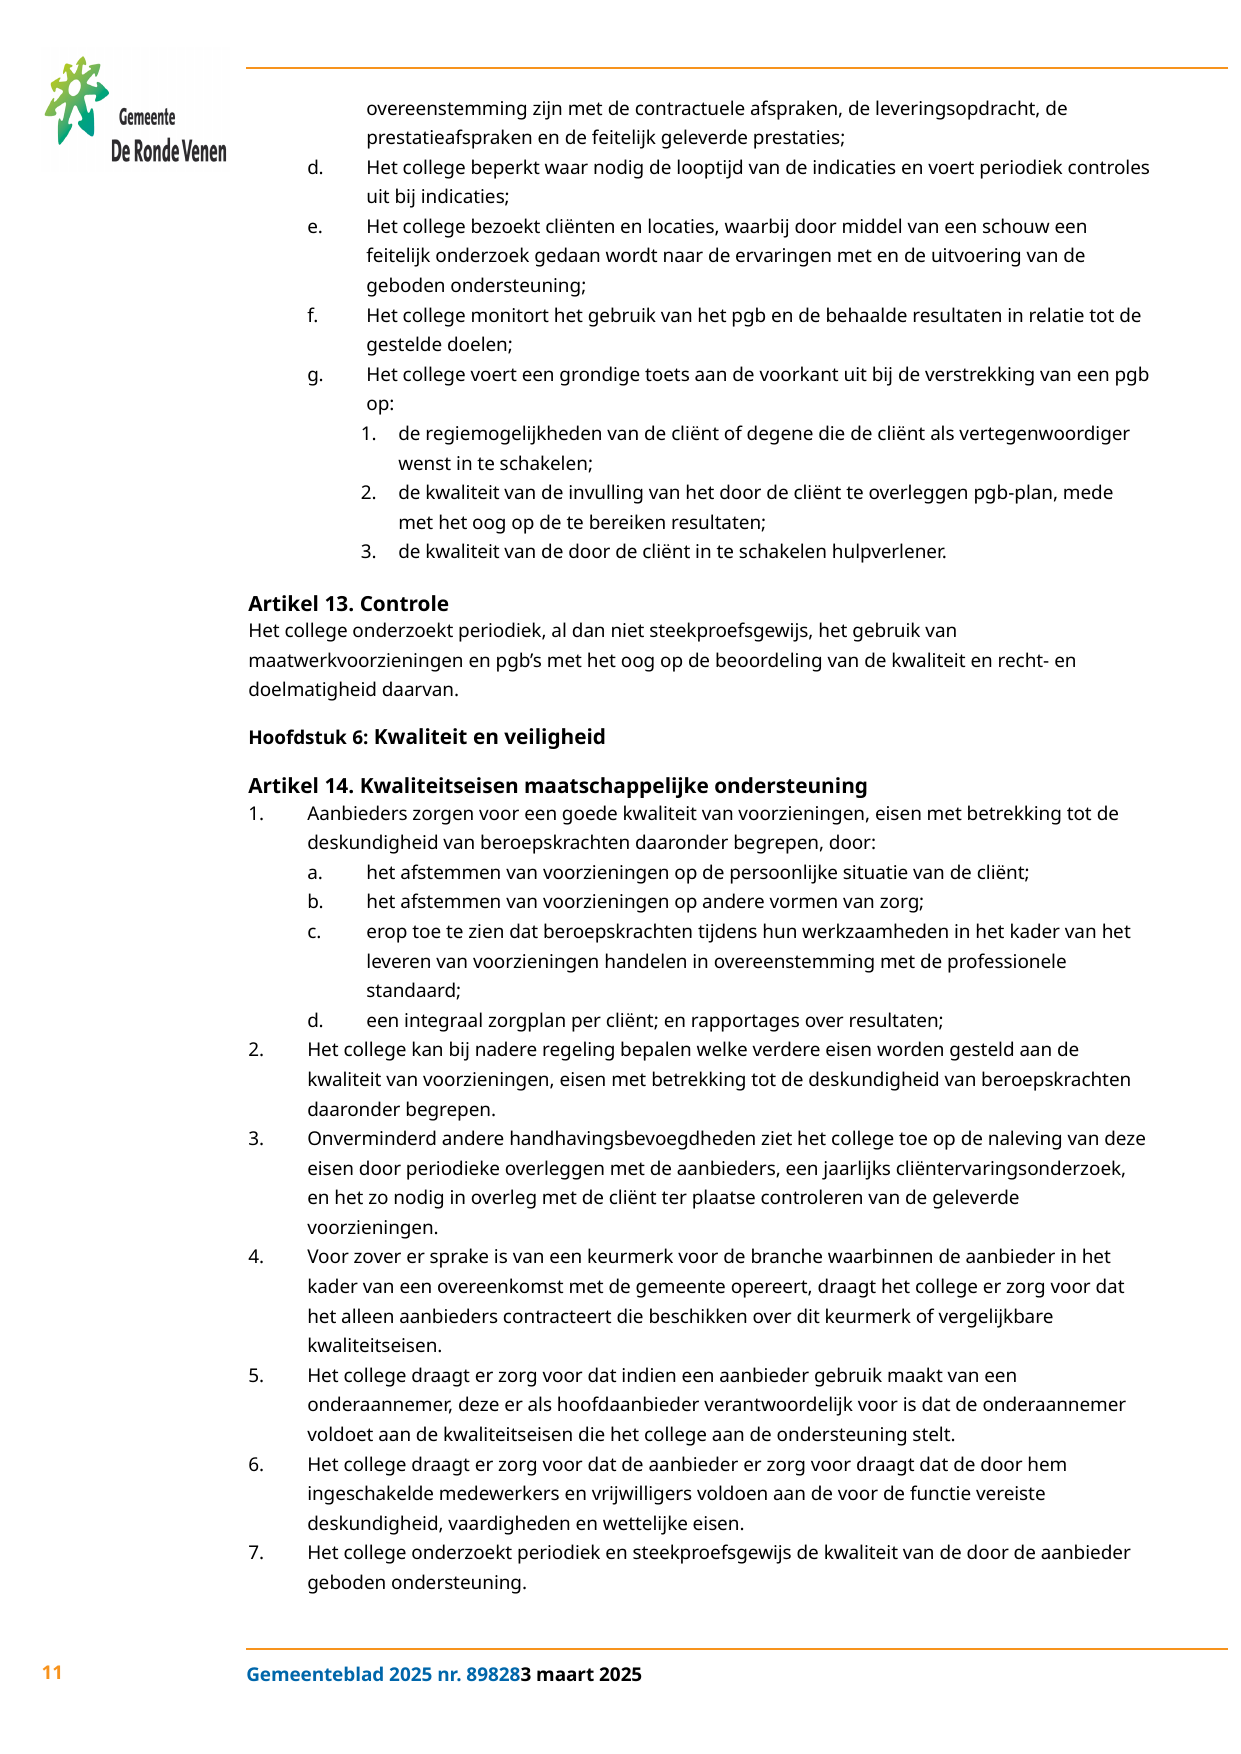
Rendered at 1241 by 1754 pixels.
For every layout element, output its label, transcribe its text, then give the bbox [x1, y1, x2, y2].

picture [41, 47, 231, 172]
list de kwaliteit van de invulling van het door de cliënt te overleggen pgb-plan, mede met het oog op de te bereiken resultaten; [361, 479, 1152, 535]
text Artikel 14. Kwaliteitseisen maatschappelijke ondersteuning [248, 771, 1152, 800]
list een integraal zorgplan per cliënt; en rapportages over resultaten; [307, 1007, 1152, 1033]
text Artikel 13. Controle [248, 589, 1152, 617]
list Het college bezoekt cliënten en locaties, waarbij door middel van een schouw een feitelijk onderzoek gedaan wordt naar de ervaringen met en de uitvoering van de geboden ondersteuning; [307, 213, 1152, 298]
list het afstemmen van voorzieningen op de persoonlijke situatie van de cliënt; [307, 859, 1152, 885]
list Aanbieders zorgen voor een goede kwaliteit van voorzieningen, eisen met betrekking tot de deskundigheid van beroepskrachten daaronder begrepen, door: [248, 800, 1152, 855]
list Het college onderzoekt periodiek en steekproefsgewijs de kwaliteit van de door de aanbieder geboden ondersteuning. [248, 1539, 1152, 1595]
list Het college kan bij nadere regeling bepalen welke verdere eisen worden gesteld aan de kwaliteit van voorzieningen, eisen met betrekking tot de deskundigheid van beroepskrachten daaronder begrepen. [248, 1037, 1152, 1121]
list Voor zover er sprake is van een keurmerk voor de branche waarbinnen de aanbieder in het kader van een overeenkomst met de gemeente opereert, draagt het college er zorg voor dat het alleen aanbieders contracteert die beschikken over dit keurmerk of vergelijkbare kwaliteitseisen. [248, 1244, 1152, 1358]
text Het college onderzoekt periodiek, al dan niet steekproefsgewijs, het gebruik van maatwerkvoorzieningen en pgb’s met het oog op de beoordeling van de kwaliteit en recht- en doelmatigheid daarvan. [248, 617, 1152, 702]
list de regiemogelijkheden van de cliënt of degene die de cliënt als vertegenwoordiger wenst in te schakelen; [361, 420, 1152, 476]
text Hoofdstuk 6: Kwaliteit en veiligheid [248, 722, 1152, 751]
list overeenstemming zijn met de contractuele afspraken, de leveringsopdracht, de prestatieafspraken en de feitelijk geleverde prestaties; [307, 95, 1152, 150]
list Het college monitort het gebruik van het pgb en de behaalde resultaten in relatie tot de gestelde doelen; [307, 302, 1152, 357]
list Het college draagt er zorg voor dat de aanbieder er zorg voor draagt dat de door hem ingeschakelde medewerkers en vrijwilligers voldoen aan de voor de functie vereiste deskundigheid, vaardigheden en wettelijke eisen. [248, 1451, 1152, 1536]
list Het college draagt er zorg voor dat indien een aanbieder gebruik maakt van een onderaannemer, deze er als hoofdaanbieder verantwoordelijk voor is dat de onderaannemer voldoet aan de kwaliteitseisen die het college aan de ondersteuning stelt. [248, 1362, 1152, 1447]
list het afstemmen van voorzieningen op andere vormen van zorg; [307, 889, 1152, 914]
list Het college voert een grondige toets aan de voorkant uit bij de verstrekking van een pgb op: [307, 361, 1152, 416]
list Onverminderd andere handhavingsbevoegdheden ziet het college toe op de naleving van deze eisen door periodieke overleggen met de aanbieders, een jaarlijks cliëntervaringsonderzoek, en het zo nodig in overleg met de cliënt ter plaatse controleren van de geleverde voorzieningen. [248, 1125, 1152, 1240]
list Het college beperkt waar nodig de looptijd van de indicaties en voert periodiek controles uit bij indicaties; [307, 154, 1152, 209]
list de kwaliteit van de door de cliënt in te schakelen hulpverlener. [361, 538, 1152, 564]
list erop toe te zien dat beroepskrachten tijdens hun werkzaamheden in het kader van het leveren van voorzieningen handelen in overeenstemming met de professionele standaard; [307, 918, 1152, 1003]
